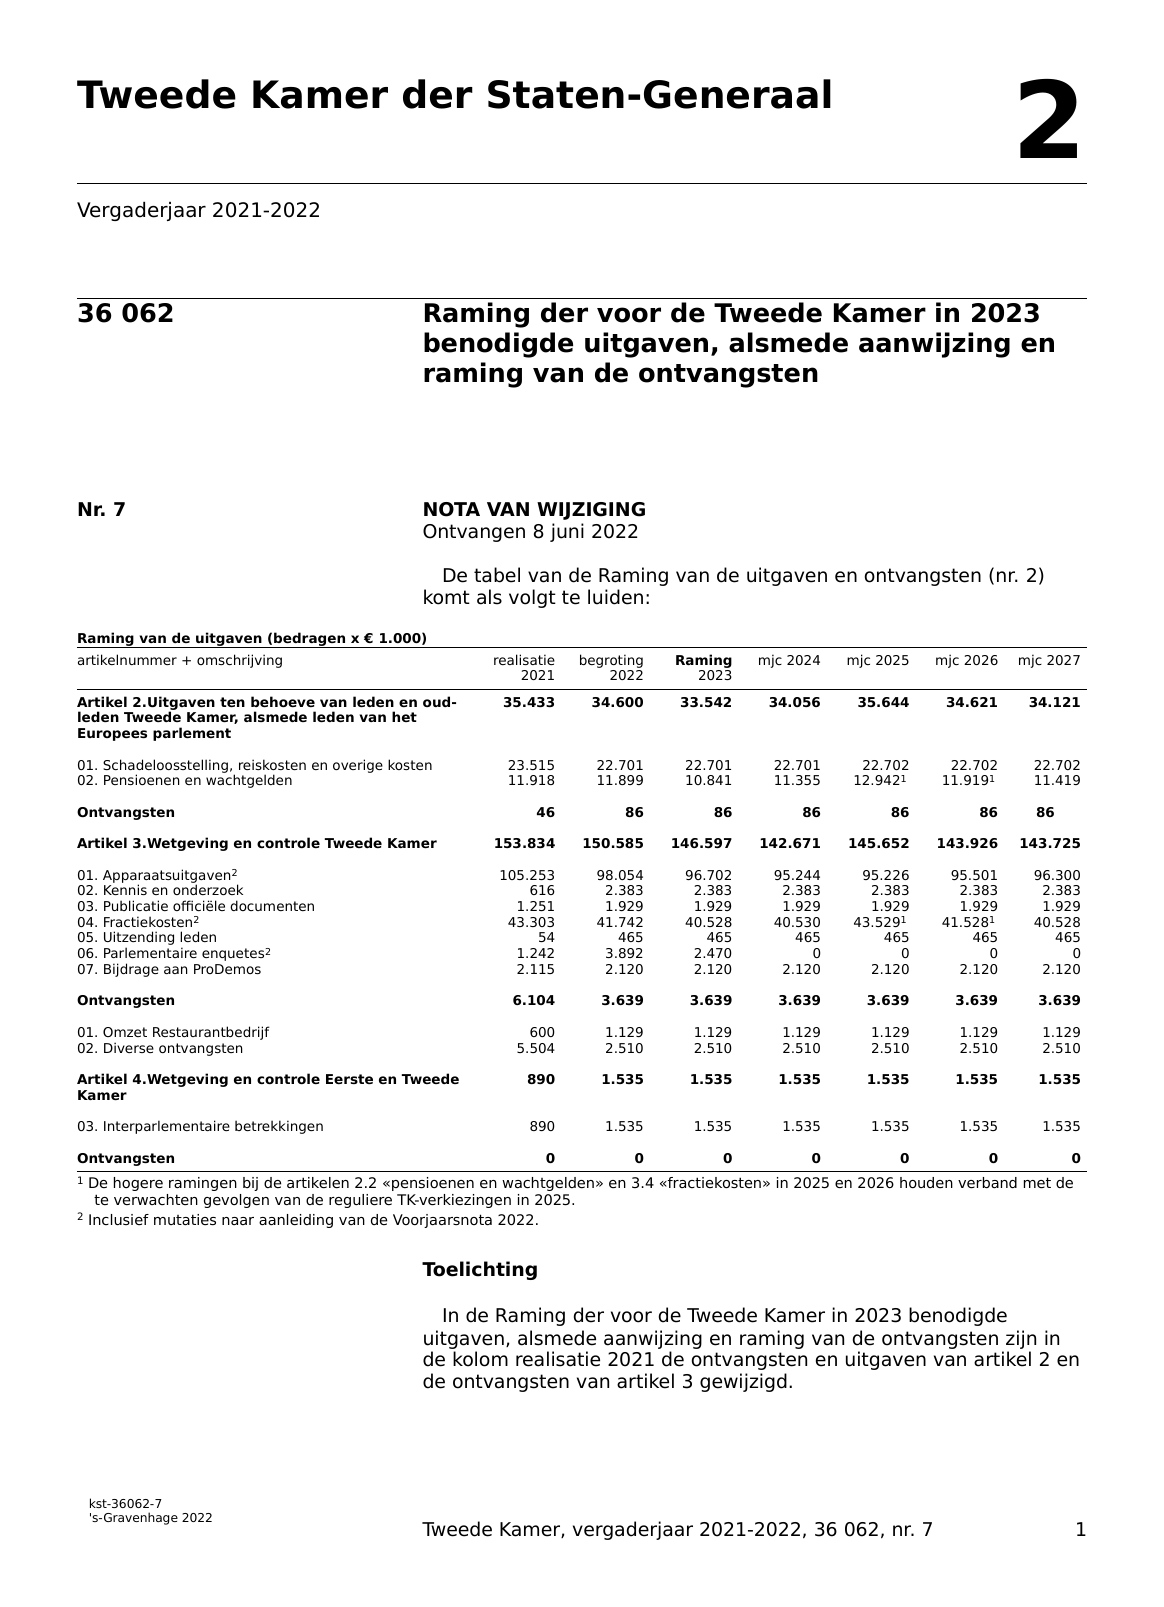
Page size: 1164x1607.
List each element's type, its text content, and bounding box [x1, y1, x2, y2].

table_cell 86 [738, 805, 827, 820]
table_cell Raming 2023 [650, 648, 738, 689]
table_cell [473, 978, 561, 993]
table_cell 465 [561, 930, 649, 946]
table_cell 3.639 [1004, 993, 1087, 1009]
table_cell 1.535 [561, 1072, 649, 1103]
table_cell 06. Parlementaire enquetes2 [77, 946, 472, 962]
table_cell begroting 2022 [561, 648, 649, 689]
table_cell 2.383 [738, 883, 827, 899]
table_cell [473, 1103, 561, 1119]
table_cell 143.926 [915, 836, 1004, 852]
table_cell 40.530 [738, 915, 827, 930]
table_cell [650, 820, 738, 836]
table_cell 95.501 [915, 868, 1004, 883]
table_cell [915, 852, 1004, 867]
table_cell 2.510 [738, 1040, 827, 1056]
table_cell [827, 789, 915, 804]
table_cell 96.702 [650, 868, 738, 883]
table_cell 01. Apparaatsuitgaven2 [77, 868, 472, 883]
table_cell [473, 1009, 561, 1025]
table_cell 11.899 [561, 773, 649, 789]
table_cell 142.671 [738, 836, 827, 852]
table_cell 1.535 [827, 1119, 915, 1135]
table_cell 11.419 [1004, 773, 1087, 789]
table_cell [1004, 742, 1087, 757]
table_cell 34.121 [1004, 690, 1087, 742]
table_cell 0 [827, 1151, 915, 1171]
table_cell 86 [915, 805, 1004, 820]
table_cell [650, 1103, 738, 1119]
table_cell 146.597 [650, 836, 738, 852]
table_cell 98.054 [561, 868, 649, 883]
table_cell 1.929 [915, 899, 1004, 914]
table_cell 1.929 [561, 899, 649, 914]
table_cell [77, 852, 472, 867]
table_cell 1.129 [915, 1025, 1004, 1040]
table_cell 11.9191 [915, 773, 1004, 789]
table_cell 465 [650, 930, 738, 946]
subtitle Toelichting [422, 1258, 1087, 1280]
table_cell 600 [473, 1025, 561, 1040]
table_header 2 [886, 59, 1087, 183]
table_cell 2.120 [650, 962, 738, 977]
table_cell [561, 1135, 649, 1151]
table_cell 0 [738, 1151, 827, 1171]
table_cell 86 [650, 805, 738, 820]
table_cell [915, 978, 1004, 993]
table_cell 3.639 [738, 993, 827, 1009]
table_cell realisatie 2021 [473, 648, 561, 689]
table_cell 95.244 [738, 868, 827, 883]
table_cell 46 [473, 805, 561, 820]
table_cell Artikel 3.Wetgeving en controle Tweede Kamer [77, 836, 472, 852]
table_cell [1004, 1135, 1087, 1151]
table_cell 54 [473, 930, 561, 946]
table_cell 1.929 [827, 899, 915, 914]
table_cell 0 [561, 1151, 649, 1171]
table_cell 2.120 [561, 962, 649, 977]
table_cell 11.918 [473, 773, 561, 789]
text Ontvangen 8 juni 2022 [422, 521, 1087, 543]
table_cell 5.504 [473, 1040, 561, 1056]
table_cell [473, 1135, 561, 1151]
table_cell 03. Publicatie officiële documenten [77, 899, 472, 914]
table_cell 1.535 [650, 1119, 738, 1135]
table_cell 02. Pensioenen en wachtgelden [77, 773, 472, 789]
table_cell 2.383 [827, 883, 915, 899]
table_cell 95.226 [827, 868, 915, 883]
table_cell 12.9421 [827, 773, 915, 789]
table_cell Ontvangsten [77, 1151, 472, 1171]
table_cell Artikel 2.Uitgaven ten behoeve van leden en oud-leden Tweede Kamer, alsmede leden van het Europees parlement [77, 690, 472, 742]
table_cell [77, 1103, 472, 1119]
table_cell 0 [915, 946, 1004, 962]
table_cell [915, 789, 1004, 804]
table_cell 0 [473, 1151, 561, 1171]
table_cell [77, 820, 472, 836]
table_cell 86 [827, 805, 915, 820]
table_cell 33.542 [650, 690, 738, 742]
text In de Raming der voor de Tweede Kamer in 2023 benodigde uitgaven, alsmede aanwijzing en raming van de ontvangsten zijn in de kolom realisatie 2021 de ontvangsten en uitgaven van artikel 2 en de ontvangsten van artikel 3 gewijzigd. [422, 1305, 1087, 1393]
table_cell 1.535 [1004, 1072, 1087, 1103]
table_cell 40.528 [650, 915, 738, 930]
table_cell 43.5291 [827, 915, 915, 930]
table_cell 2.383 [650, 883, 738, 899]
table_cell 2.510 [650, 1040, 738, 1056]
table_cell Ontvangsten [77, 993, 472, 1009]
table_cell [77, 978, 472, 993]
table_cell mjc 2027 [1004, 648, 1087, 689]
table_cell 03. Interparlementaire betrekkingen [77, 1119, 472, 1135]
table_cell [915, 820, 1004, 836]
table_cell [738, 820, 827, 836]
table_cell 0 [1004, 1151, 1087, 1171]
table_cell 1.129 [1004, 1025, 1087, 1040]
table_cell 2.383 [915, 883, 1004, 899]
table_cell 1.535 [915, 1072, 1004, 1103]
table_cell 86 [1004, 805, 1087, 820]
table_cell 02. Diverse ontvangsten [77, 1040, 472, 1056]
table_cell [827, 1103, 915, 1119]
table_cell 86 [561, 805, 649, 820]
table_cell 04. Fractiekosten2 [77, 915, 472, 930]
text De tabel van de Raming van de uitgaven en ontvangsten (nr. 2) komt als volgt te luiden: [422, 565, 1087, 609]
table_cell [827, 1056, 915, 1072]
table_cell 3.639 [915, 993, 1004, 1009]
table_cell [650, 742, 738, 757]
table_cell 11.355 [738, 773, 827, 789]
table_cell 34.056 [738, 690, 827, 742]
table_cell [738, 852, 827, 867]
table_cell 2.120 [827, 962, 915, 977]
table_cell 890 [473, 1072, 561, 1103]
table_cell [827, 1009, 915, 1025]
table_cell [915, 1009, 1004, 1025]
table_cell [650, 1056, 738, 1072]
table_cell [738, 742, 827, 757]
table_cell 01. Schadeloosstelling, reiskosten en overige kosten [77, 757, 472, 773]
table_cell 3.892 [561, 946, 649, 962]
subtitle 36 062 Raming der voor de Tweede Kamer in 2023 benodigde uitgaven, alsmede aanwijzing en raming van de ontvangsten [77, 299, 1087, 388]
table_cell 40.528 [1004, 915, 1087, 930]
table_cell 2.120 [915, 962, 1004, 977]
table_cell [473, 742, 561, 757]
table_cell [1004, 1009, 1087, 1025]
table_cell 1.535 [561, 1119, 649, 1135]
text 's-Gravenhage 2022 [88, 1511, 323, 1525]
table_cell 465 [827, 930, 915, 946]
table_cell [77, 1056, 472, 1072]
table_cell 35.644 [827, 690, 915, 742]
table_cell [738, 1103, 827, 1119]
table_cell [1004, 1103, 1087, 1119]
table_cell 2.120 [1004, 962, 1087, 977]
table_cell mjc 2024 [738, 648, 827, 689]
table_cell 0 [650, 1151, 738, 1171]
table_cell 0 [915, 1151, 1004, 1171]
table_cell 22.702 [1004, 757, 1087, 773]
table_cell 43.303 [473, 915, 561, 930]
table_cell 02. Kennis en onderzoek [77, 883, 472, 899]
table_cell 41.742 [561, 915, 649, 930]
table_cell 01. Omzet Restaurantbedrijf [77, 1025, 472, 1040]
table_cell [561, 978, 649, 993]
table_cell [650, 852, 738, 867]
table_cell [561, 742, 649, 757]
table_cell 3.639 [561, 993, 649, 1009]
table_header Raming van de uitgaven (bedragen x € 1.000) [77, 631, 1087, 647]
table_cell 23.515 [473, 757, 561, 773]
table_cell mjc 2025 [827, 648, 915, 689]
table_cell 1.129 [561, 1025, 649, 1040]
table_cell 34.621 [915, 690, 1004, 742]
table_cell 0 [1004, 946, 1087, 962]
table_cell 2.120 [738, 962, 827, 977]
table_cell [650, 789, 738, 804]
table_cell [650, 1009, 738, 1025]
table_cell Vergaderjaar 2021-2022 [77, 184, 1087, 298]
table_cell [1004, 789, 1087, 804]
table_cell 2.470 [650, 946, 738, 962]
table_cell 1.535 [650, 1072, 738, 1103]
table_cell [1004, 1056, 1087, 1072]
table_cell [738, 978, 827, 993]
table_cell [915, 1135, 1004, 1151]
table_cell 1.129 [827, 1025, 915, 1040]
table_cell 2.383 [561, 883, 649, 899]
table_cell 10.841 [650, 773, 738, 789]
table_cell [827, 978, 915, 993]
table_cell [1004, 978, 1087, 993]
table_cell [473, 1056, 561, 1072]
table_cell 1.242 [473, 946, 561, 962]
table_cell [738, 1009, 827, 1025]
table_cell [650, 978, 738, 993]
table_cell 1.535 [827, 1072, 915, 1103]
table_cell [77, 742, 472, 757]
table_cell 465 [915, 930, 1004, 946]
table_cell [915, 1103, 1004, 1119]
table_cell 2.510 [561, 1040, 649, 1056]
table_cell 1.251 [473, 899, 561, 914]
table_cell [827, 820, 915, 836]
table_cell [1004, 852, 1087, 867]
table_cell 1.535 [738, 1072, 827, 1103]
table_cell [827, 1135, 915, 1151]
table_cell [561, 1009, 649, 1025]
table_cell [738, 1056, 827, 1072]
table_cell [561, 852, 649, 867]
table_cell 150.585 [561, 836, 649, 852]
table_cell 0 [827, 946, 915, 962]
table_cell Ontvangsten [77, 805, 472, 820]
table_cell mjc 2026 [915, 648, 1004, 689]
table_cell 22.701 [650, 757, 738, 773]
table_cell 1.929 [1004, 899, 1087, 914]
table_cell 34.600 [561, 690, 649, 742]
table_cell artikelnummer + omschrijving [77, 648, 472, 689]
table_cell 145.652 [827, 836, 915, 852]
table_cell [473, 820, 561, 836]
text kst-36062-7 [88, 1497, 323, 1511]
table_cell [561, 789, 649, 804]
table_cell [738, 789, 827, 804]
table_cell [561, 1103, 649, 1119]
subtitle Nr. 7 NOTA VAN WIJZIGING [77, 499, 1087, 521]
table_cell 1.129 [738, 1025, 827, 1040]
table_cell 3.639 [650, 993, 738, 1009]
table_cell Artikel 4.Wetgeving en controle Eerste en Tweede Kamer [77, 1072, 472, 1103]
table_cell [915, 742, 1004, 757]
table_cell [738, 1135, 827, 1151]
table_cell 22.702 [827, 757, 915, 773]
table_cell 2.383 [1004, 883, 1087, 899]
table_cell 153.834 [473, 836, 561, 852]
table_header Tweede Kamer der Staten-Generaal [77, 59, 886, 183]
table_cell 1.535 [915, 1119, 1004, 1135]
table_cell 0 [738, 946, 827, 962]
table_cell 2.510 [915, 1040, 1004, 1056]
table_cell 22.701 [561, 757, 649, 773]
table_cell [77, 789, 472, 804]
table_cell 1.129 [650, 1025, 738, 1040]
table_cell 1.929 [738, 899, 827, 914]
table_cell 105.253 [473, 868, 561, 883]
table_cell 890 [473, 1119, 561, 1135]
table_cell 2.115 [473, 962, 561, 977]
table_cell [561, 1056, 649, 1072]
table_cell [77, 1009, 472, 1025]
table_cell 22.702 [915, 757, 1004, 773]
table_cell 465 [738, 930, 827, 946]
table_cell 2.510 [1004, 1040, 1087, 1056]
table_cell [827, 852, 915, 867]
table_cell [473, 852, 561, 867]
table_cell 41.5281 [915, 915, 1004, 930]
table_cell [561, 820, 649, 836]
table_cell 1.535 [738, 1119, 827, 1135]
table_cell 07. Bijdrage aan ProDemos [77, 962, 472, 977]
table_cell 1.929 [650, 899, 738, 914]
table_cell 1 De hogere ramingen bij de artikelen 2.2 «pensioenen en wachtgelden» en 3.4 «fractiekosten» in 2025 en 2026 houden verband met de te verwachten gevolgen van de reguliere TK-verkiezingen in 2025. 2 Inclusief mutaties naar aanleiding van de Voorjaarsnota 2022. [77, 1172, 1087, 1228]
table_cell 35.433 [473, 690, 561, 742]
table_cell 143.725 [1004, 836, 1087, 852]
table_cell [473, 789, 561, 804]
table_cell [915, 1056, 1004, 1072]
table_cell 22.701 [738, 757, 827, 773]
table_cell 3.639 [827, 993, 915, 1009]
table_cell 05. Uitzending leden [77, 930, 472, 946]
table_cell 1.535 [1004, 1119, 1087, 1135]
table_cell [827, 742, 915, 757]
table_cell 2.510 [827, 1040, 915, 1056]
table_cell [1004, 820, 1087, 836]
table_cell 616 [473, 883, 561, 899]
table_cell 96.300 [1004, 868, 1087, 883]
table_cell 465 [1004, 930, 1087, 946]
table_cell 6.104 [473, 993, 561, 1009]
table_cell [650, 1135, 738, 1151]
table_cell [77, 1135, 472, 1151]
